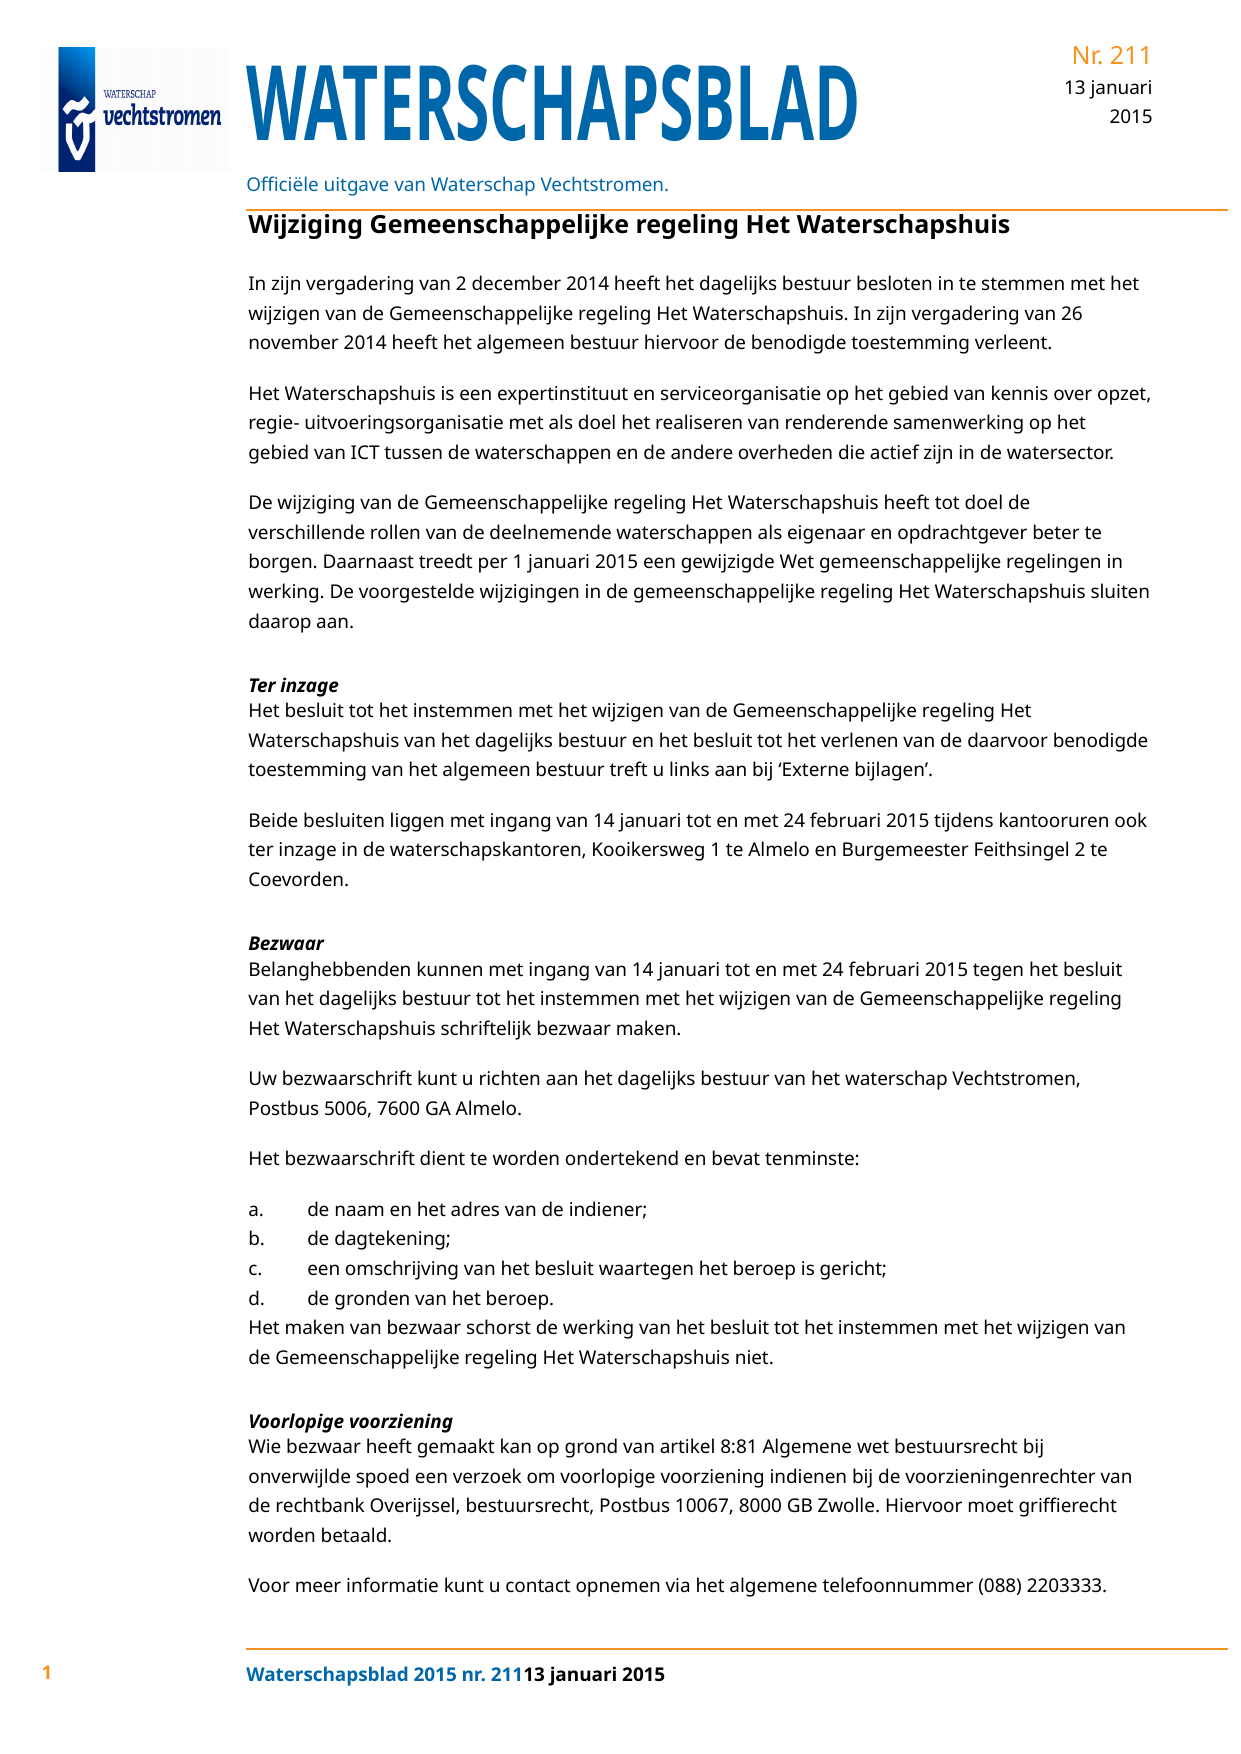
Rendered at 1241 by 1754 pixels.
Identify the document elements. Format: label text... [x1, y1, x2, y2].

text Voorlopige voorziening [248, 1408, 1152, 1433]
list de naam en het adres van de indiener; [248, 1196, 1152, 1222]
text Bezwaar [248, 930, 1152, 956]
picture [41, 47, 231, 172]
text De wijziging van de Gemeenschappelijke regeling Het Waterschapshuis heeft tot doel de verschillende rollen van de deelnemende waterschappen als eigenaar en opdrachtgever beter te borgen. Daarnaast treedt per 1 januari 2015 een gewijzigde Wet gemeenschappelijke regelingen in werking. De voorgestelde wijzigingen in de gemeenschappelijke regeling Het Waterschapshuis sluiten daarop aan. [248, 489, 1152, 633]
text Beide besluiten liggen met ingang van 14 januari tot en met 24 februari 2015 tijdens kantooruren ook ter inzage in de waterschapskantoren, Kooikersweg 1 te Almelo en Burgemeester Feithsingel 2 te Coevorden. [248, 807, 1152, 892]
text Wie bezwaar heeft gemaakt kan op grond van artikel 8:81 Algemene wet bestuursrecht bij onverwijlde spoed een verzoek om voorlopige voorziening indienen bij de voorzieningenrechter van de rechtbank Overijssel, bestuursrecht, Postbus 10067, 8000 GB Zwolle. Hiervoor moet griffierecht worden betaald. [248, 1433, 1152, 1548]
text Wijziging Gemeenschappelijke regeling Het Waterschapshuis [248, 211, 1152, 241]
text Het bezwaarschrift dient te worden ondertekend en bevat tenminste: [248, 1146, 1152, 1171]
text Het Waterschapshuis is een expertinstituut en serviceorganisatie op het gebied van kennis over opzet, regie- uitvoeringsorganisatie met als doel het realiseren van renderende samenwerking op het gebied van ICT tussen de waterschappen en de andere overheden die actief zijn in de watersector. [248, 380, 1152, 465]
text Voor meer informatie kunt u contact opnemen via het algemene telefoonnummer (088) 2203333. [248, 1573, 1152, 1598]
text Het besluit tot het instemmen met het wijzigen van de Gemeenschappelijke regeling Het Waterschapshuis van het dagelijks bestuur en het besluit tot het verlenen van de daarvoor benodigde toestemming van het algemeen bestuur treft u links aan bij ‘Externe bijlagen’. [248, 697, 1152, 782]
text Belanghebbenden kunnen met ingang van 14 januari tot en met 24 februari 2015 tegen het besluit van het dagelijks bestuur tot het instemmen met het wijzigen van de Gemeenschappelijke regeling Het Waterschapshuis schriftelijk bezwaar maken. [248, 956, 1152, 1041]
list een omschrijving van het besluit waartegen het beroep is gericht; [248, 1255, 1152, 1281]
text Ter inzage [248, 672, 1152, 697]
list de dagtekening; [248, 1226, 1152, 1251]
text In zijn vergadering van 2 december 2014 heeft het dagelijks bestuur besloten in te stemmen met het wijzigen van de Gemeenschappelijke regeling Het Waterschapshuis. In zijn vergadering van 26 november 2014 heeft het algemeen bestuur hiervoor de benodigde toestemming verleent. [248, 270, 1152, 355]
text Het maken van bezwaar schorst de werking van het besluit tot het instemmen met het wijzigen van de Gemeenschappelijke regeling Het Waterschapshuis niet. [248, 1314, 1152, 1369]
list de gronden van het beroep. [248, 1285, 1152, 1310]
text Uw bezwaarschrift kunt u richten aan het dagelijks bestuur van het waterschap Vechtstromen, Postbus 5006, 7600 GA Almelo. [248, 1066, 1152, 1121]
